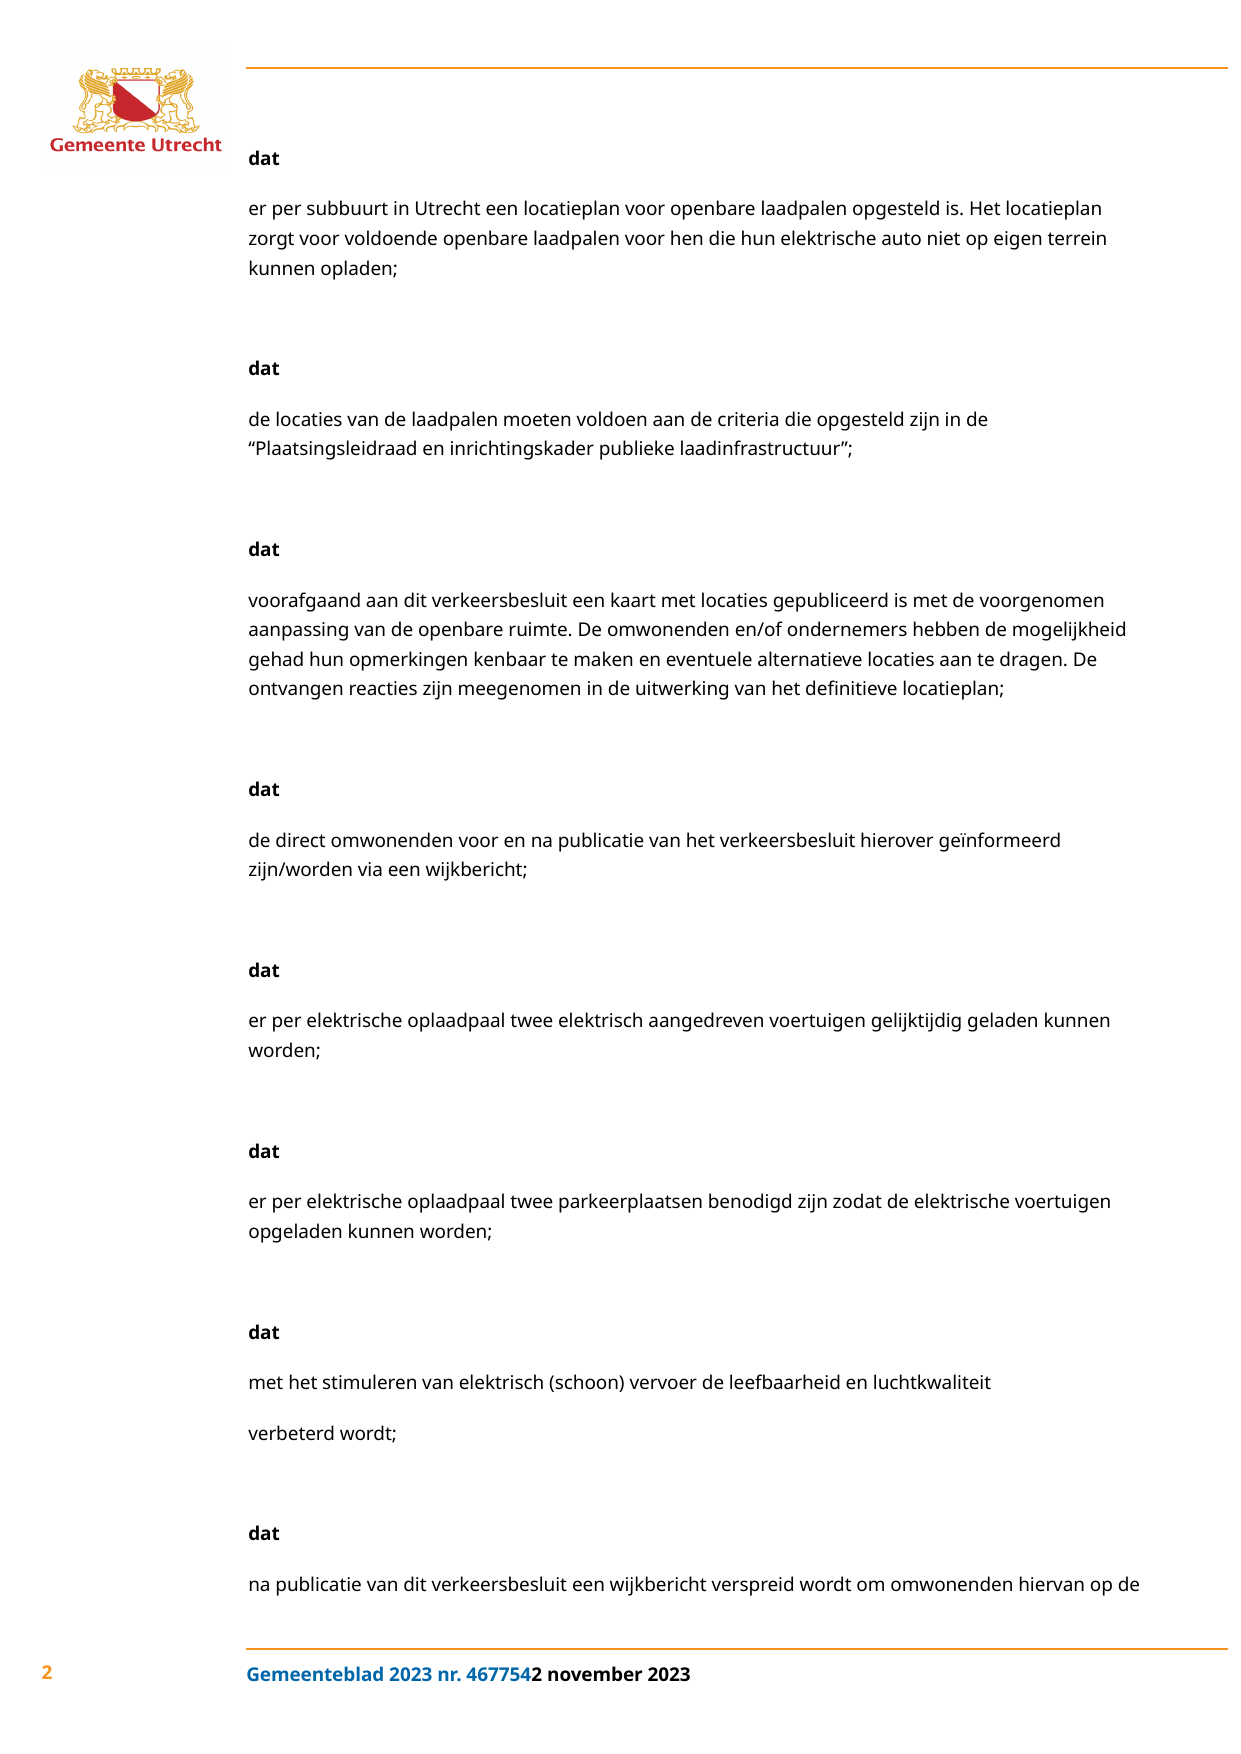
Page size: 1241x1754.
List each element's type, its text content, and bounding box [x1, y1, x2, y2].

text dat [248, 145, 1152, 171]
text er per elektrische oplaadpaal twee parkeerplaatsen benodigd zijn zodat de elektrische voertuigen opgeladen kunnen worden; [248, 1188, 1152, 1244]
text verbeterd wordt; [248, 1420, 1152, 1446]
text de direct omwonenden voor en na publicatie van het verkeersbesluit hierover geïnformeerd zijn/worden via een wijkbericht; [248, 827, 1152, 882]
text dat [248, 957, 1152, 983]
text na publicatie van dit verkeersbesluit een wijkbericht verspreid wordt om omwonenden hiervan op de [248, 1571, 1152, 1597]
text dat [248, 776, 1152, 802]
text dat [248, 1521, 1152, 1546]
text dat [248, 536, 1152, 562]
text met het stimuleren van elektrisch (schoon) vervoer de leefbaarheid en luchtkwaliteit [248, 1369, 1152, 1395]
text de locaties van de laadpalen moeten voldoen aan de criteria die opgesteld zijn in de “Plaatsingsleidraad en inrichtingskader publieke laadinfrastructuur”; [248, 406, 1152, 461]
text voorafgaand aan dit verkeersbesluit een kaart met locaties gepubliceerd is met de voorgenomen aanpassing van de openbare ruimte. De omwonenden en/of ondernemers hebben de mogelijkheid gehad hun opmerkingen kenbaar te maken en eventuele alternatieve locaties aan te dragen. De ontvangen reacties zijn meegenomen in de uitwerking van het definitieve locatieplan; [248, 587, 1152, 701]
text er per subbuurt in Utrecht een locatieplan voor openbare laadpalen opgesteld is. Het locatieplan zorgt voor voldoende openbare laadpalen voor hen die hun elektrische auto niet op eigen terrein kunnen opladen; [248, 196, 1152, 281]
picture [41, 47, 231, 172]
text dat [248, 1319, 1152, 1345]
text dat [248, 356, 1152, 381]
text dat [248, 1138, 1152, 1164]
text er per elektrische oplaadpaal twee elektrisch aangedreven voertuigen gelijktijdig geladen kunnen worden; [248, 1008, 1152, 1063]
